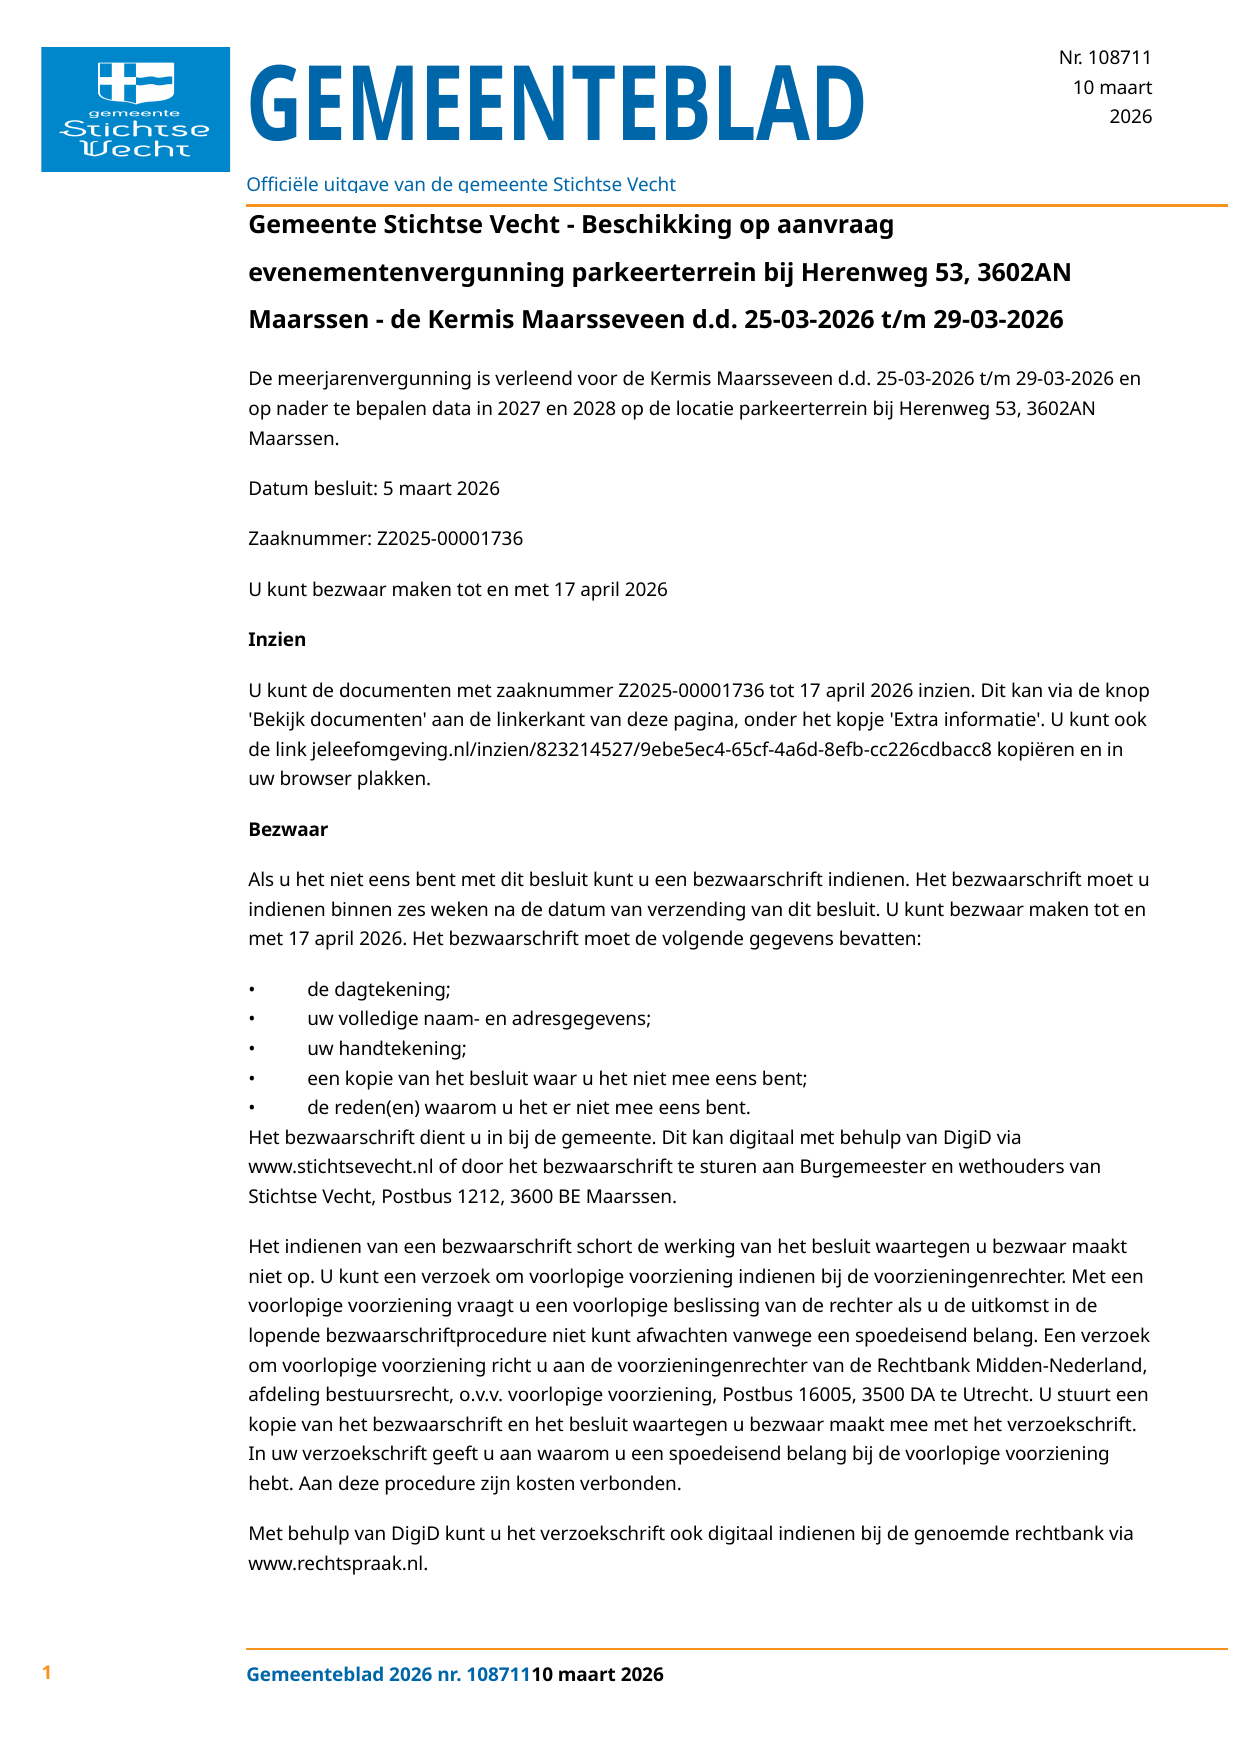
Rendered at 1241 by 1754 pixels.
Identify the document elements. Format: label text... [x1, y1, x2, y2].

text Datum besluit: 5 maart 2026 [248, 475, 1152, 501]
text Als u het niet eens bent met dit besluit kunt u een bezwaarschrift indienen. Het bezwaarschrift moet u indienen binnen zes weken na de datum van verzending van dit besluit. U kunt bezwaar maken tot en met 17 april 2026. Het bezwaarschrift moet de volgende gegevens bevatten: [248, 866, 1152, 951]
text Bezwaar [248, 816, 1152, 842]
text Gemeente Stichtse Vecht - Beschikking op aanvraag evenementenvergunning parkeerterrein bij Herenweg 53, 3602AN Maarssen - de Kermis Maarsseveen d.d. 25-03-2026 t/m 29-03-2026 [248, 207, 1152, 336]
text Zaaknummer: Z2025-00001736 [248, 526, 1152, 551]
picture [99, 63, 135, 101]
text De meerjarenvergunning is verleend voor de Kermis Maarsseveen d.d. 25-03-2026 t/m 29-03-2026 en op nader te bepalen data in 2027 en 2028 op de locatie parkeerterrein bij Herenweg 53, 3602AN Maarssen. [248, 366, 1152, 450]
text U kunt de documenten met zaaknummer Z2025-00001736 tot 17 april 2026 inzien. Dit kan via de knop 'Bekijk documenten' aan de linkerkant van deze pagina, onder het kopje 'Extra informatie'. U kunt ook de link jeleefomgeving.nl/inzien/823214527/9ebe5ec4-65cf-4a6d-8efb-cc226cdbacc8 kopiëren en in uw browser plakken. [248, 677, 1152, 791]
text U kunt bezwaar maken tot en met 17 april 2026 [248, 576, 1152, 602]
list de reden(en) waarom u het er niet mee eens bent. [248, 1094, 1152, 1120]
list uw volledige naam- en adresgegevens; [248, 1006, 1152, 1031]
list uw handtekening; [248, 1035, 1152, 1061]
list een kopie van het besluit waar u het niet mee eens bent; [248, 1065, 1152, 1090]
picture [137, 63, 174, 103]
text Inzien [248, 626, 1152, 652]
list de dagtekening; [248, 976, 1152, 1002]
text Het indienen van een bezwaarschrift schort de werking van het besluit waartegen u bezwaar maakt niet op. U kunt een verzoek om voorlopige voorziening indienen bij de voorzieningenrechter. Met een voorlopige voorziening vraagt u een voorlopige beslissing van de rechter als u de uitkomst in de lopende bezwaarschriftprocedure niet kunt afwachten vanwege een spoedeisend belang. Een verzoek om voorlopige voorziening richt u aan de voorzieningenrechter van de Rechtbank Midden-Nederland, afdeling bestuursrecht, o.v.v. voorlopige voorziening, Postbus 16005, 3500 DA te Utrecht. U stuurt een kopie van het bezwaarschrift en het besluit waartegen u bezwaar maakt mee met het verzoekschrift. In uw verzoekschrift geeft u aan waarom u een spoedeisend belang bij de voorlopige voorziening hebt. Aan deze procedure zijn kosten verbonden. [248, 1233, 1152, 1496]
text Het bezwaarschrift dient u in bij de gemeente. Dit kan digitaal met behulp van DigiD via www.stichtsevecht.nl of door het bezwaarschrift te sturen aan Burgemeester en wethouders van Stichtse Vecht, Postbus 1212, 3600 BE Maarssen. [248, 1124, 1152, 1209]
text Met behulp van DigiD kunt u het verzoekschrift ook digitaal indienen bij de genoemde rechtbank via www.rechtspraak.nl. [248, 1521, 1152, 1576]
